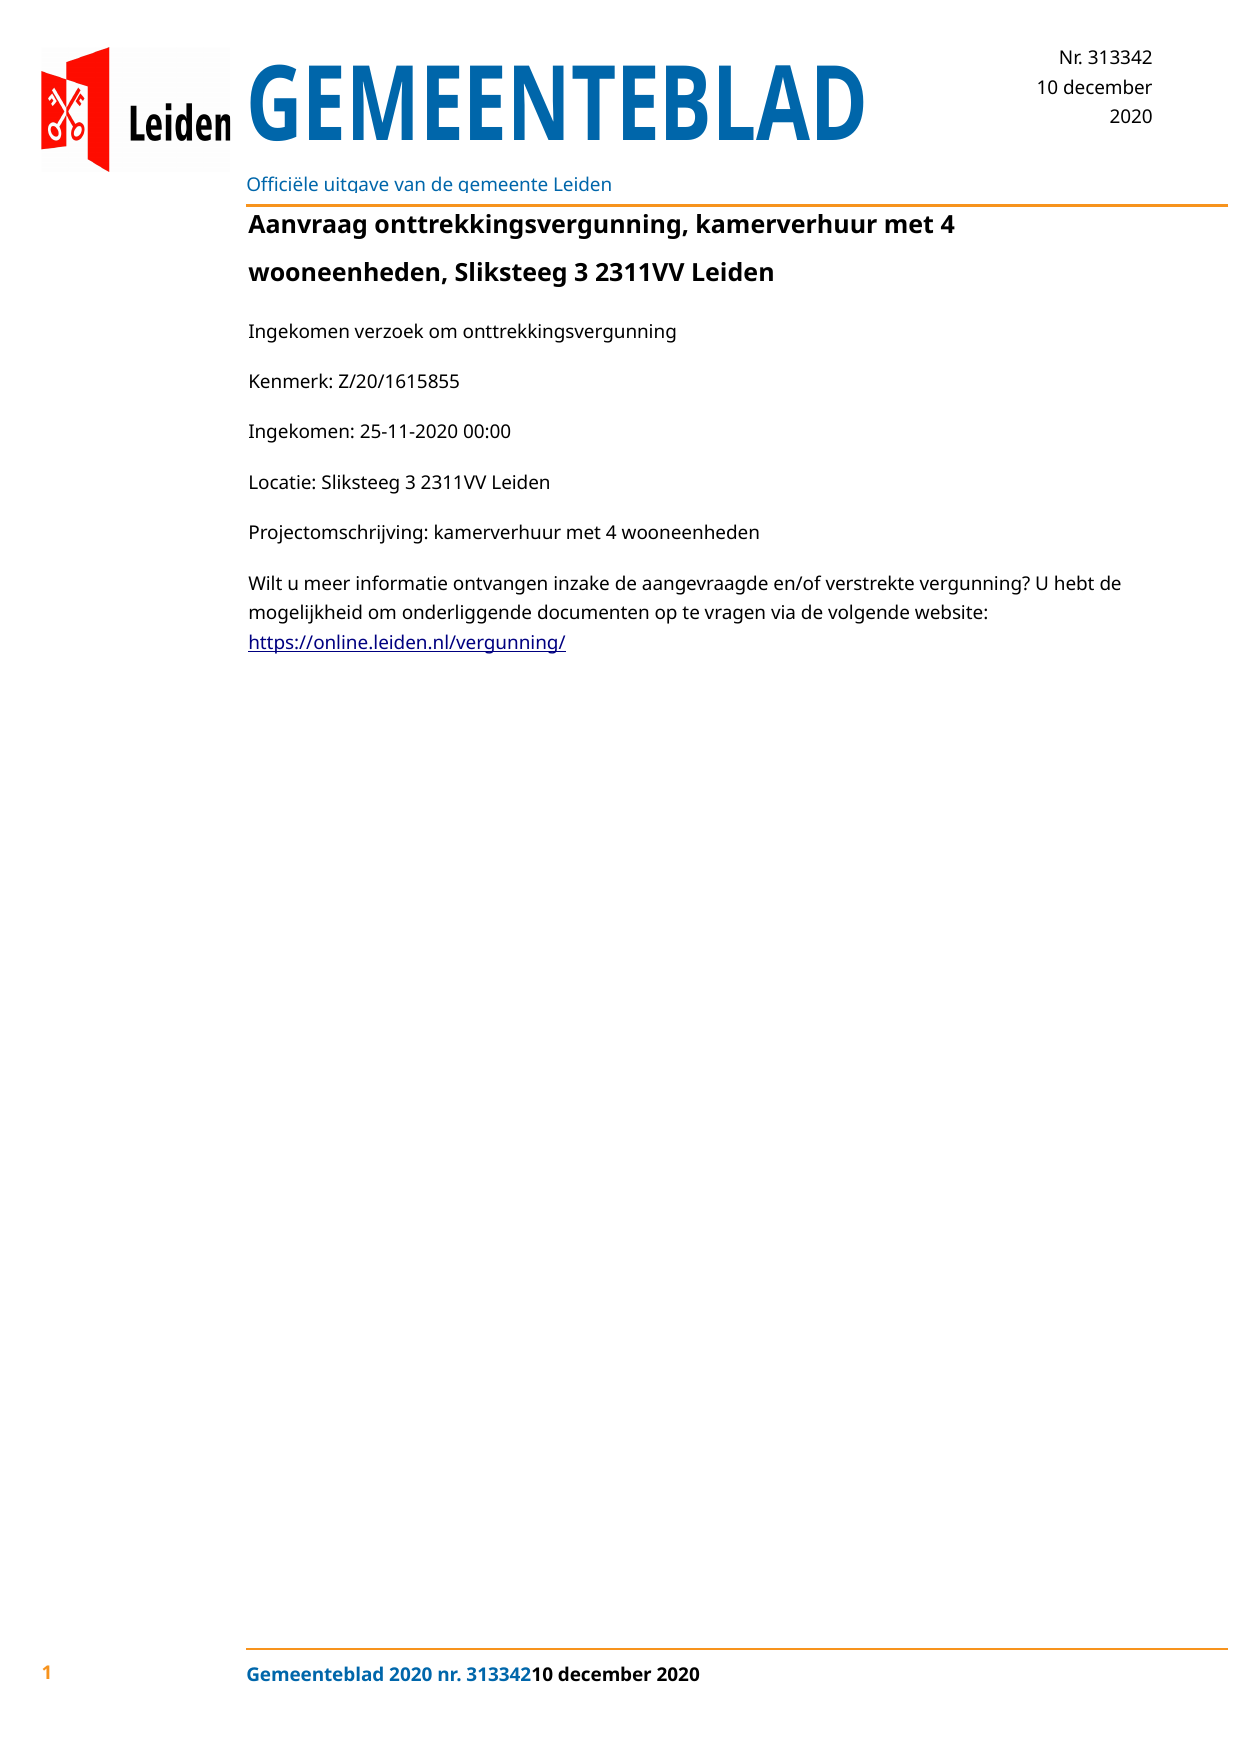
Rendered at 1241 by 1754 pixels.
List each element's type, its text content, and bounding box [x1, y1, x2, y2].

text Projectomschrijving: kamerverhuur met 4 wooneenheden [248, 519, 1152, 545]
text Ingekomen verzoek om onttrekkingsvergunning [248, 318, 1152, 344]
text Locatie: Sliksteeg 3 2311VV Leiden [248, 469, 1152, 495]
text Ingekomen: 25-11-2020 00:00 [248, 419, 1152, 444]
picture [41, 47, 231, 172]
text Wilt u meer informatie ontvangen inzake de aangevraagde en/of verstrekte vergunning? U hebt de mogelijkheid om onderliggende documenten op te vragen via de volgende website: https://online.leiden.nl/vergunning/ [248, 570, 1152, 655]
text Aanvraag onttrekkingsvergunning, kamerverhuur met 4 wooneenheden, Sliksteeg 3 2311VV Leiden [248, 207, 1152, 288]
text Kenmerk: Z/20/1615855 [248, 368, 1152, 394]
